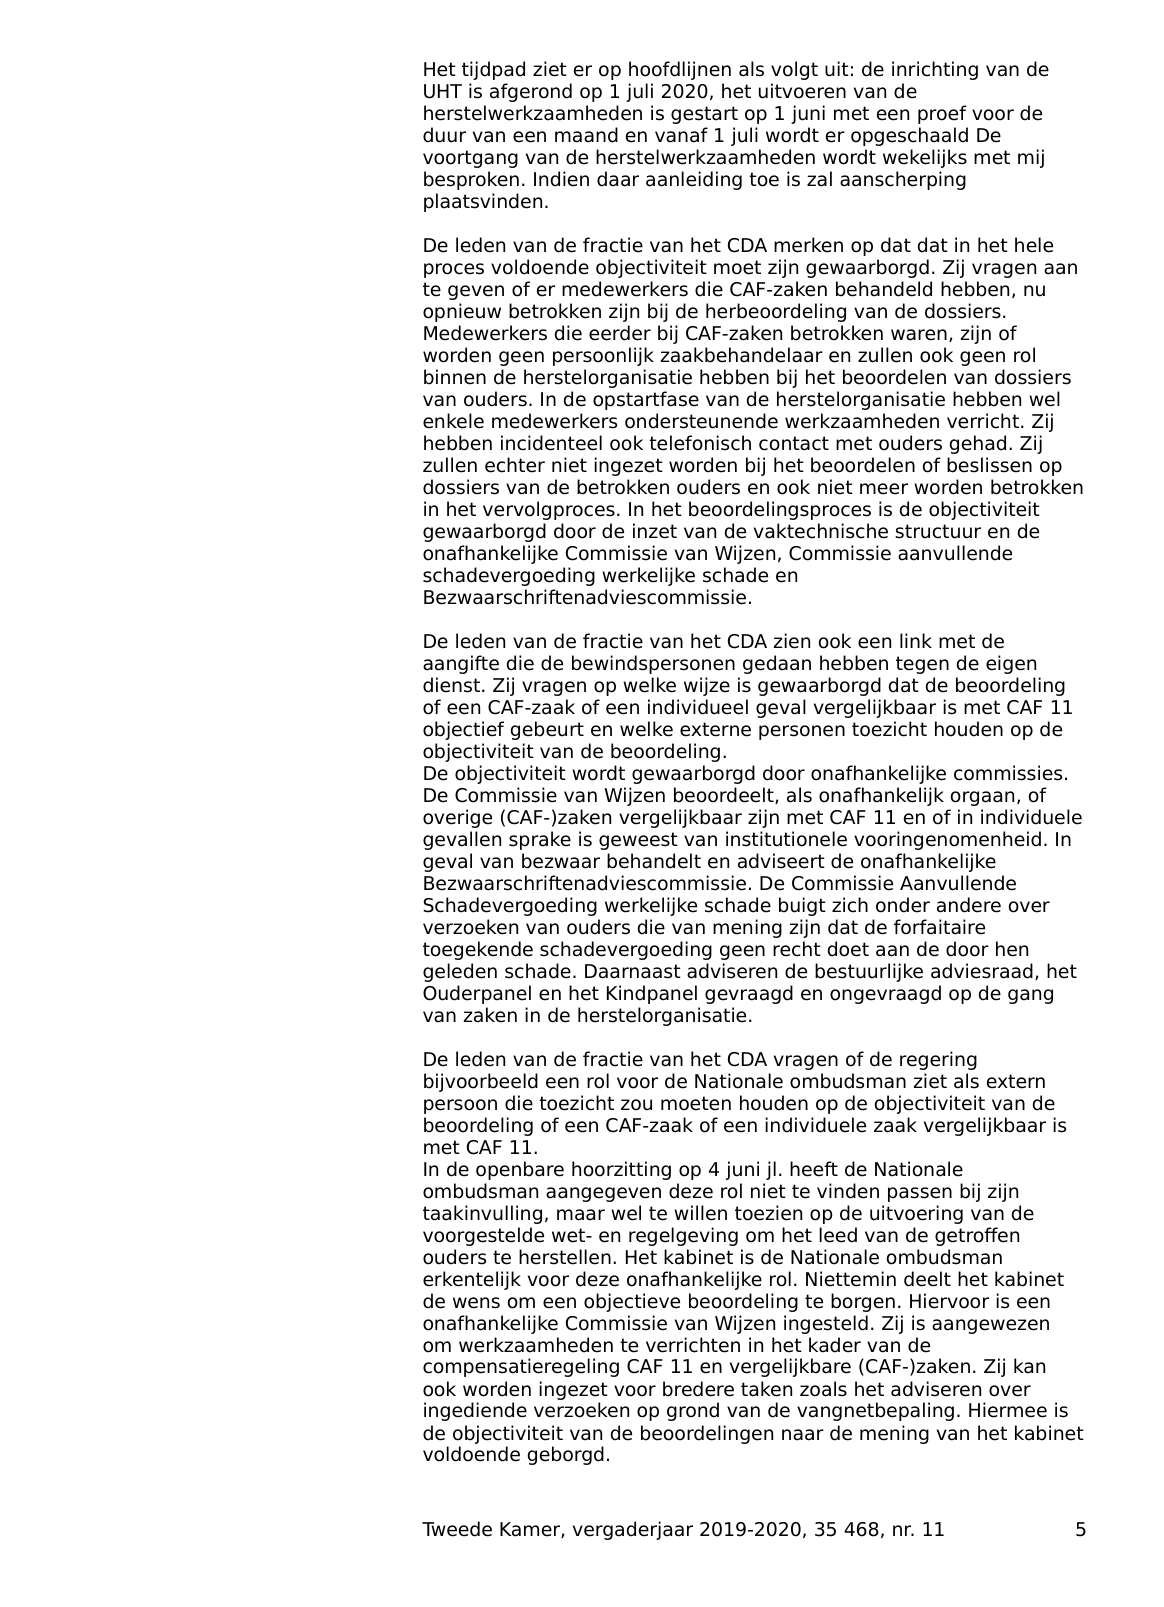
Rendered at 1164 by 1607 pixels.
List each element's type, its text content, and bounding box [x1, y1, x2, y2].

text De leden van de fractie van het CDA merken op dat dat in het hele proces voldoende objectiviteit moet zijn gewaarborgd. Zij vragen aan te geven of er medewerkers die CAF-zaken behandeld hebben, nu opnieuw betrokken zijn bij de herbeoordeling van de dossiers. [422, 235, 1087, 323]
text De objectiviteit wordt gewaarborgd door onafhankelijke commissies. De Commissie van Wijzen beoordeelt, als onafhankelijk orgaan, of overige (CAF-)zaken vergelijkbaar zijn met CAF 11 en of in individuele gevallen sprake is geweest van institutionele vooringenomenheid. In geval van bezwaar behandelt en adviseert de onafhankelijke Bezwaarschriftenadviescommissie. De Commissie Aanvullende Schadevergoeding werkelijke schade buigt zich onder andere over verzoeken van ouders die van mening zijn dat de forfaitaire toegekende schadevergoeding geen recht doet aan de door hen geleden schade. Daarnaast adviseren de bestuurlijke adviesraad, het Ouderpanel en het Kindpanel gevraagd en ongevraagd op de gang van zaken in de herstelorganisatie. [422, 763, 1087, 1027]
text In de openbare hoorzitting op 4 juni jl. heeft de Nationale ombudsman aangegeven deze rol niet te vinden passen bij zijn taakinvulling, maar wel te willen toezien op de uitvoering van de voorgestelde wet- en regelgeving om het leed van de getroffen ouders te herstellen. Het kabinet is de Nationale ombudsman erkentelijk voor deze onafhankelijke rol. Niettemin deelt het kabinet de wens om een objectieve beoordeling te borgen. Hiervoor is een onafhankelijke Commissie van Wijzen ingesteld. Zij is aangewezen om werkzaamheden te verrichten in het kader van de compensatieregeling CAF 11 en vergelijkbare (CAF-)zaken. Zij kan ook worden ingezet voor bredere taken zoals het adviseren over ingediende verzoeken op grond van de vangnetbepaling. Hiermee is de objectiviteit van de beoordelingen naar de mening van het kabinet voldoende geborgd. [422, 1159, 1087, 1466]
text De leden van de fractie van het CDA vragen of de regering bijvoorbeeld een rol voor de Nationale ombudsman ziet als extern persoon die toezicht zou moeten houden op de objectiviteit van de beoordeling of een CAF-zaak of een individuele zaak vergelijkbaar is met CAF 11. [422, 1049, 1087, 1159]
text De leden van de fractie van het CDA zien ook een link met de aangifte die de bewindspersonen gedaan hebben tegen de eigen dienst. Zij vragen op welke wijze is gewaarborgd dat de beoordeling of een CAF-zaak of een individueel geval vergelijkbaar is met CAF 11 objectief gebeurt en welke externe personen toezicht houden op de objectiviteit van de beoordeling. [422, 631, 1087, 763]
text Medewerkers die eerder bij CAF-zaken betrokken waren, zijn of worden geen persoonlijk zaakbehandelaar en zullen ook geen rol binnen de herstelorganisatie hebben bij het beoordelen van dossiers van ouders. In de opstartfase van de herstelorganisatie hebben wel enkele medewerkers ondersteunende werkzaamheden verricht. Zij hebben incidenteel ook telefonisch contact met ouders gehad. Zij zullen echter niet ingezet worden bij het beoordelen of beslissen op dossiers van de betrokken ouders en ook niet meer worden betrokken in het vervolgproces. In het beoordelingsproces is de objectiviteit gewaarborgd door de inzet van de vaktechnische structuur en de onafhankelijke Commissie van Wijzen, Commissie aanvullende schadevergoeding werkelijke schade en Bezwaarschriftenadviescommissie. [422, 323, 1087, 609]
text Het tijdpad ziet er op hoofdlijnen als volgt uit: de inrichting van de UHT is afgerond op 1 juli 2020, het uitvoeren van de herstelwerkzaamheden is gestart op 1 juni met een proef voor de duur van een maand en vanaf 1 juli wordt er opgeschaald De voortgang van de herstelwerkzaamheden wordt wekelijks met mij besproken. Indien daar aanleiding toe is zal aanscherping plaatsvinden. [422, 59, 1087, 213]
